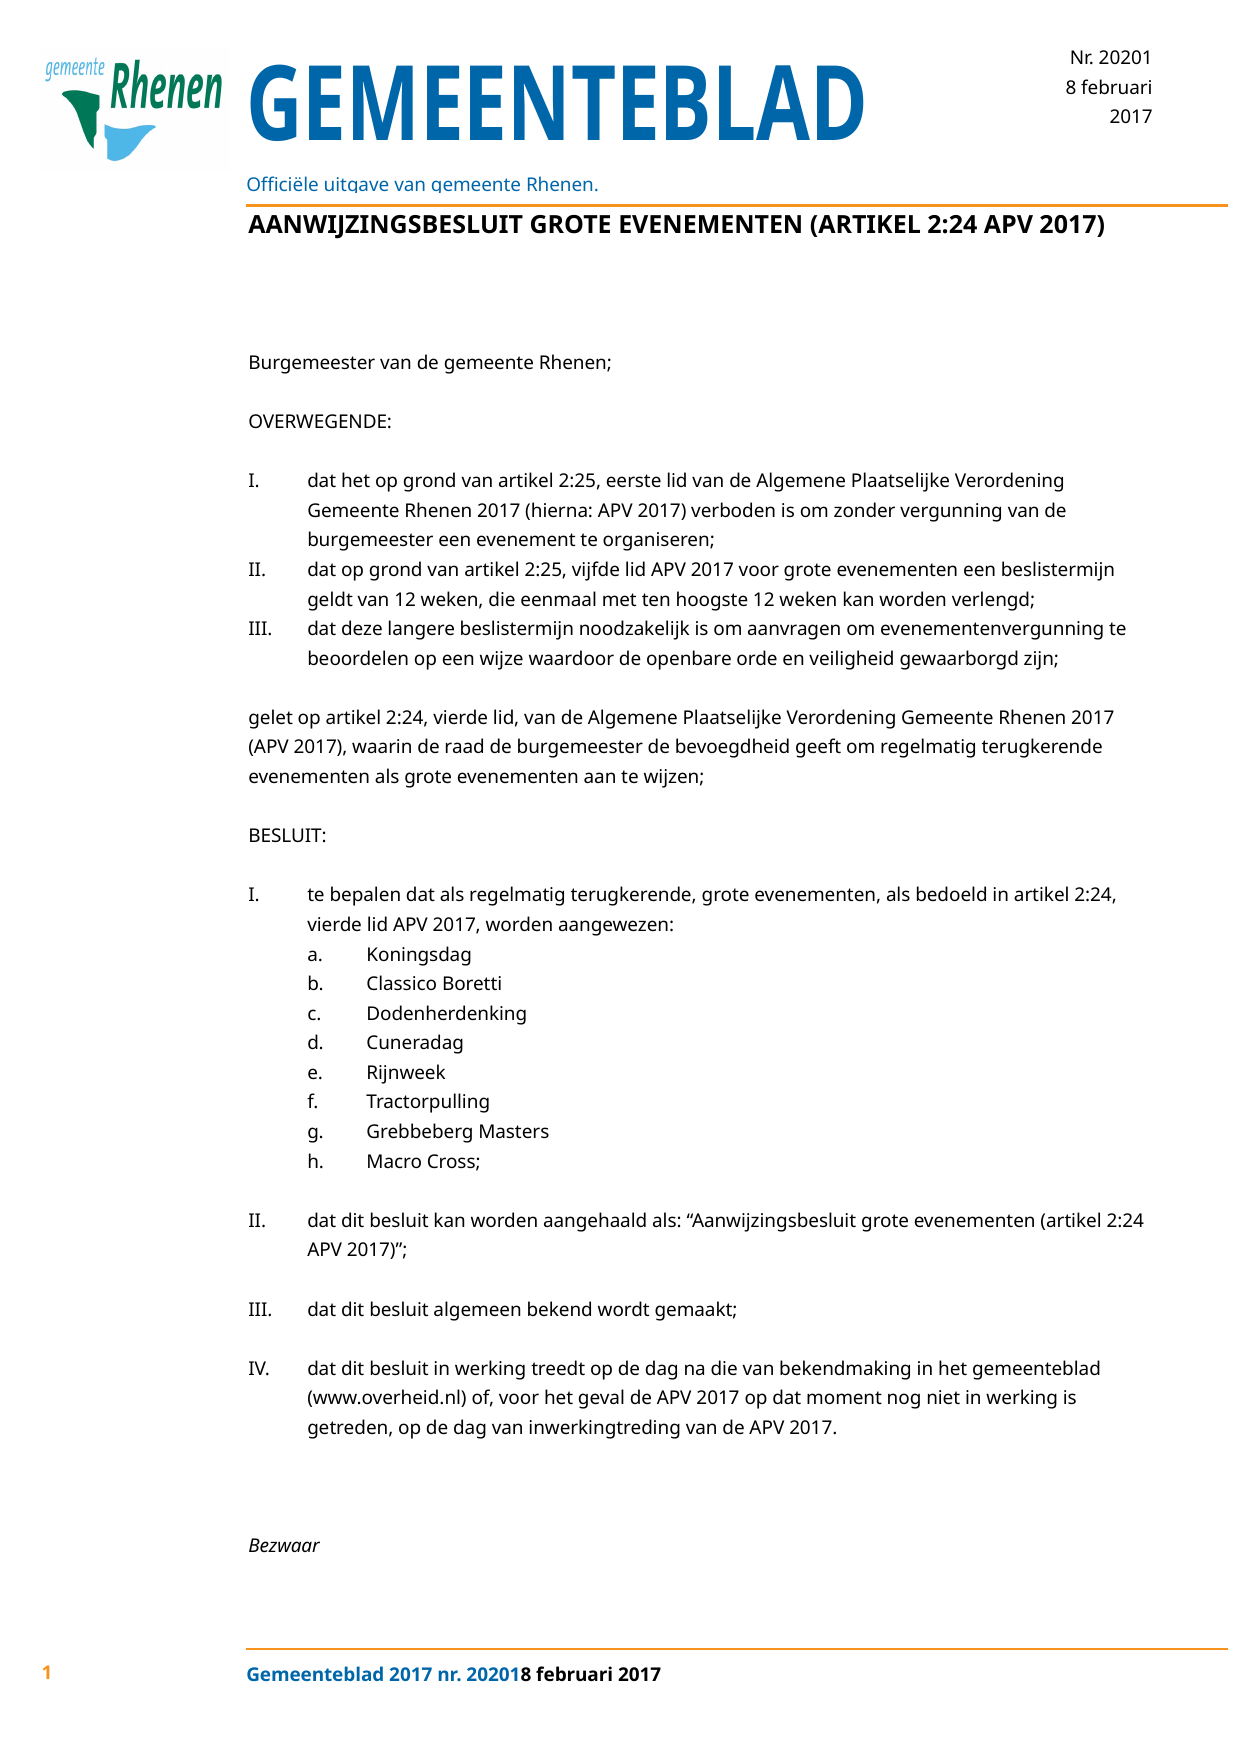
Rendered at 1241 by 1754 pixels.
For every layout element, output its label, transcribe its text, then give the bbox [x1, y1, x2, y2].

list Classico Boretti [307, 970, 1152, 996]
list dat dit besluit in werking treedt op de dag na die van bekendmaking in het gemeenteblad (www.overheid.nl) of, voor het geval de APV 2017 op dat moment nog niet in werking is getreden, op de dag van inwerkingtreding van de APV 2017. [248, 1355, 1152, 1440]
list Tractorpulling [307, 1089, 1152, 1114]
picture [41, 47, 231, 172]
list dat het op grond van artikel 2:25, eerste lid van de Algemene Plaatselijke Verordening Gemeente Rhenen 2017 (hierna: APV 2017) verboden is om zonder vergunning van de burgemeester een evenement te organiseren; [248, 467, 1152, 552]
text AANWIJZINGSBESLUIT GROTE EVENEMENTEN (ARTIKEL 2:24 APV 2017) [248, 207, 1152, 241]
list Dodenherdenking [307, 1000, 1152, 1026]
text Burgemeester van de gemeente Rhenen; [248, 349, 1152, 375]
list dat dit besluit algemeen bekend wordt gemaakt; [248, 1296, 1152, 1322]
text Bezwaar [248, 1532, 1152, 1558]
text gelet op artikel 2:24, vierde lid, van de Algemene Plaatselijke Verordening Gemeente Rhenen 2017 (APV 2017), waarin de raad de burgemeester de bevoegdheid geeft om regelmatig terugkerende evenementen als grote evenementen aan te wijzen; [248, 704, 1152, 789]
list dat deze langere beslistermijn noodzakelijk is om aanvragen om evenementenvergunning te beoordelen op een wijze waardoor de openbare orde en veiligheid gewaarborgd zijn; [248, 615, 1152, 671]
list Cuneradag [307, 1029, 1152, 1055]
list Grebbeberg Masters [307, 1118, 1152, 1144]
list dat op grond van artikel 2:25, vijfde lid APV 2017 voor grote evenementen een beslistermijn geldt van 12 weken, die eenmaal met ten hoogste 12 weken kan worden verlengd; [248, 556, 1152, 612]
list Rijnweek [307, 1059, 1152, 1085]
list dat dit besluit kan worden aangehaald als: “Aanwijzingsbesluit grote evenementen (artikel 2:24 APV 2017)”; [248, 1207, 1152, 1262]
text BESLUIT: [248, 822, 1152, 848]
list Macro Cross; [307, 1148, 1152, 1174]
text OVERWEGENDE: [248, 408, 1152, 434]
list Koningsdag [307, 941, 1152, 967]
list te bepalen dat als regelmatig terugkerende, grote evenementen, als bedoeld in artikel 2:24, vierde lid APV 2017, worden aangewezen: [248, 882, 1152, 937]
